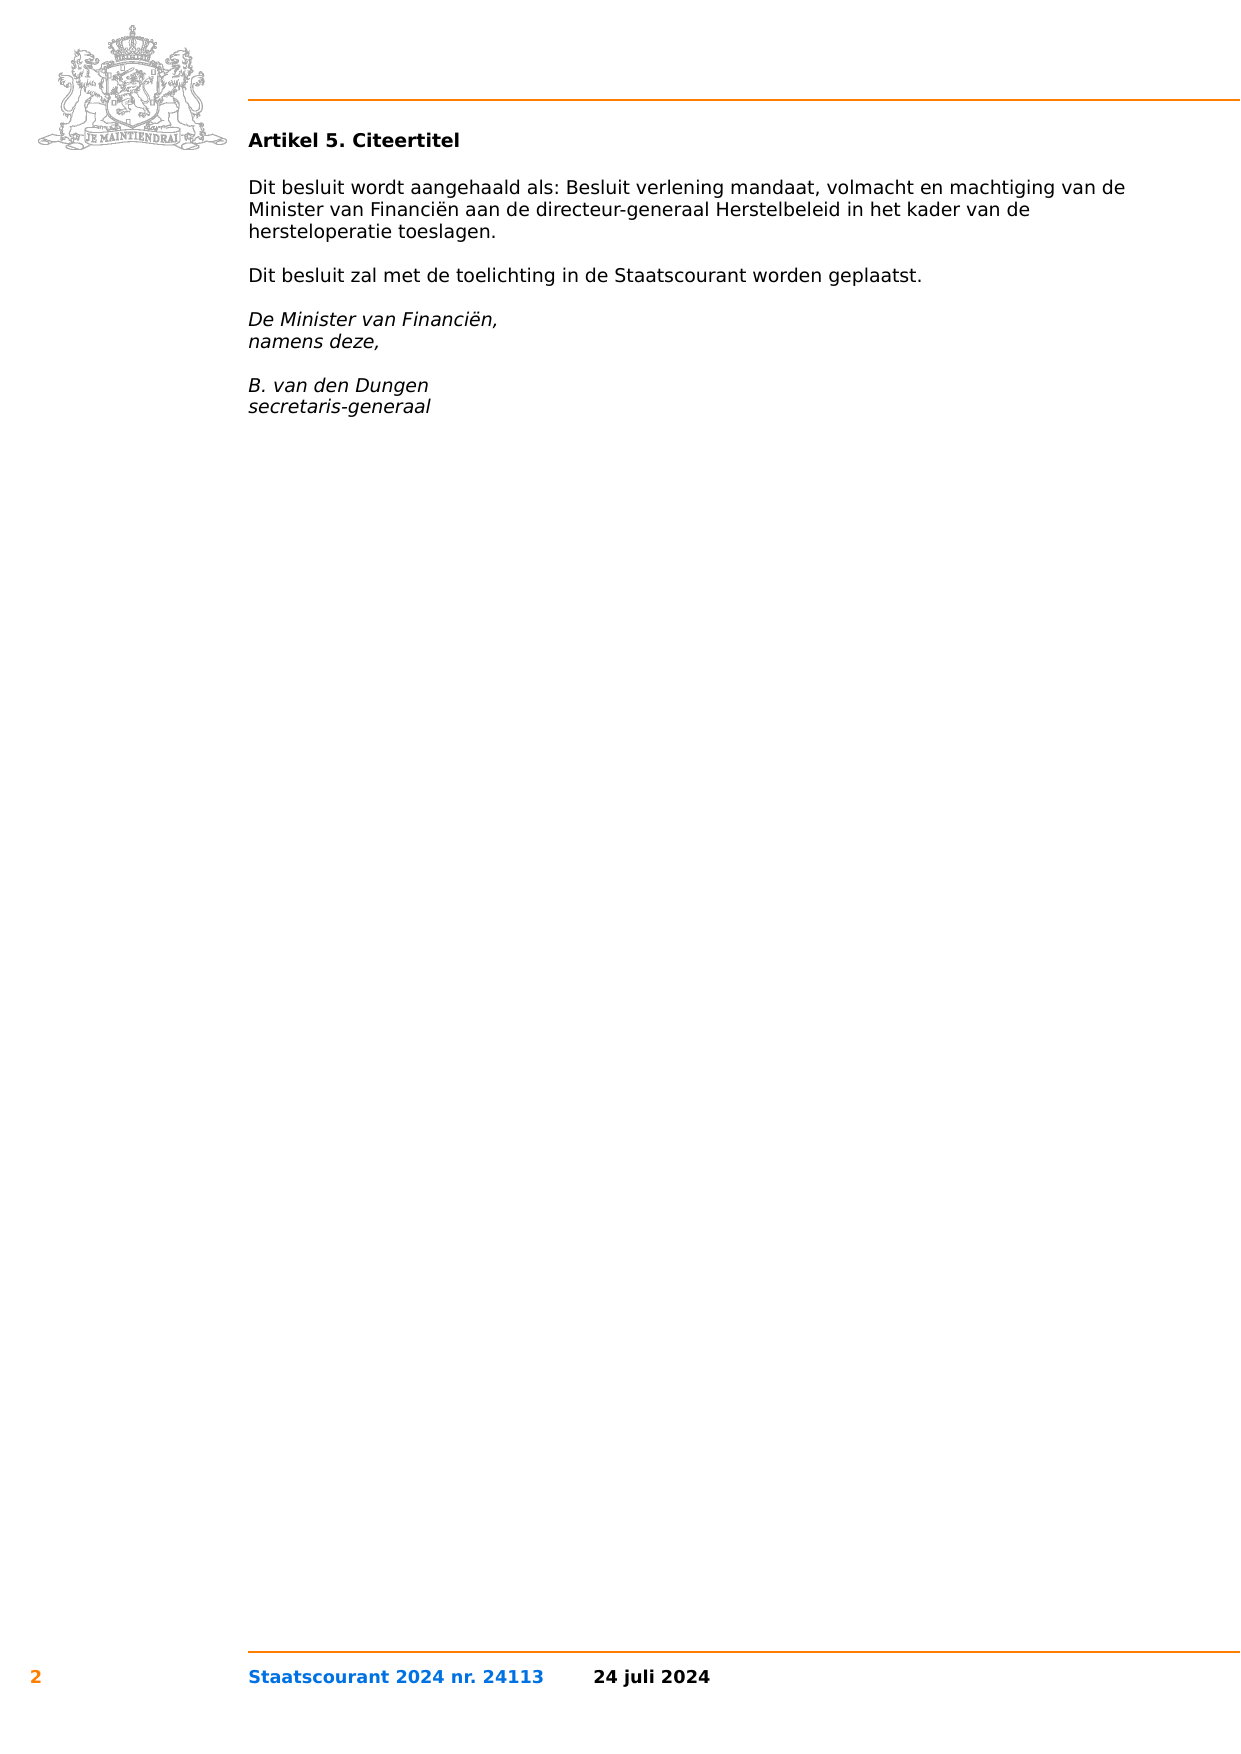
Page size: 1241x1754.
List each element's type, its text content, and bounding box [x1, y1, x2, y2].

text De Minister van Financiën, namens deze, B. van den Dungen secretaris-generaal [248, 308, 1163, 418]
text Dit besluit zal met de toelichting in de Staatscourant worden geplaatst. [248, 265, 1163, 287]
subtitle Artikel 5. Citeertitel [248, 130, 1163, 152]
picture [38, 25, 227, 150]
text Dit besluit wordt aangehaald als: Besluit verlening mandaat, volmacht en machtiging van de Minister van Financiën aan de directeur-generaal Herstelbeleid in het kader van de hersteloperatie toeslagen. [248, 177, 1163, 243]
